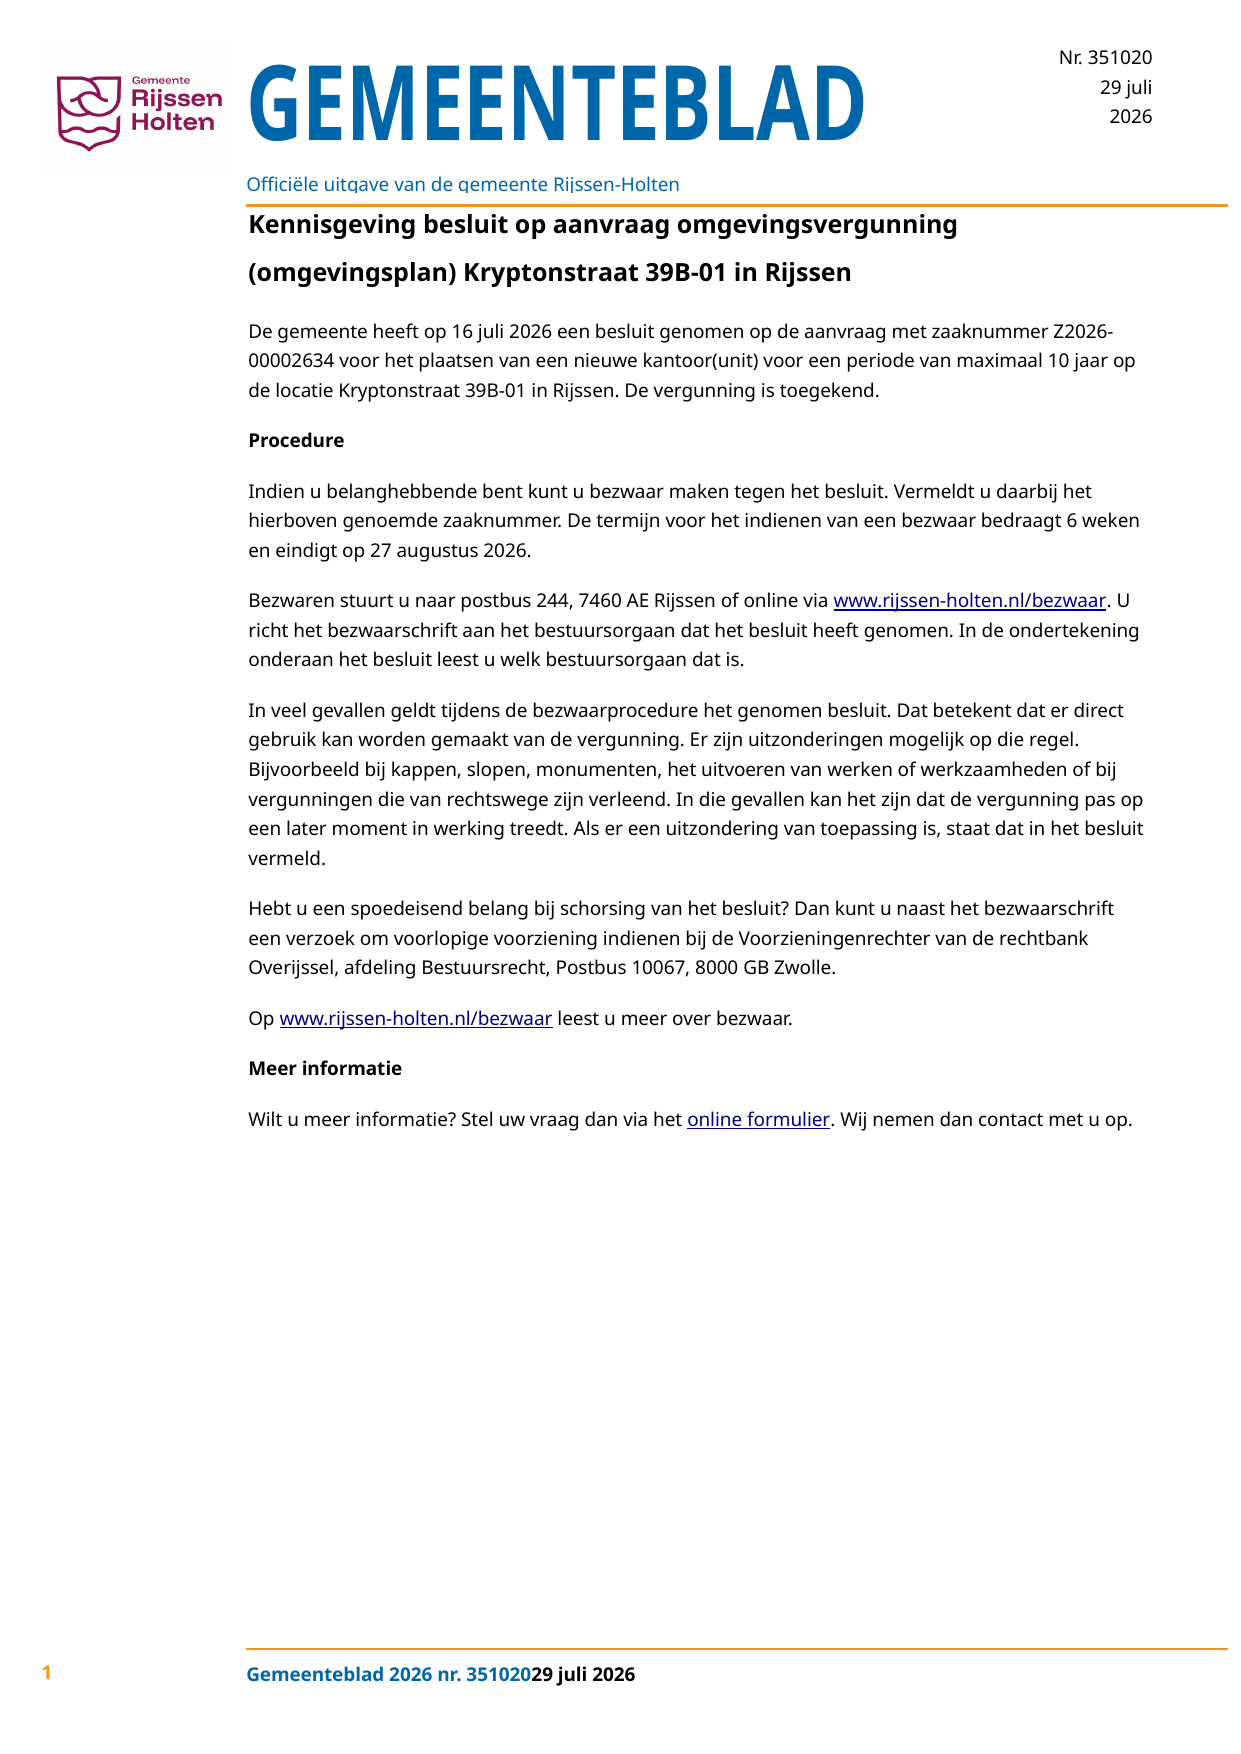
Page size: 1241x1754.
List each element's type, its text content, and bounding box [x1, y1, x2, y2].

text In veel gevallen geldt tijdens de bezwaarprocedure het genomen besluit. Dat betekent dat er direct gebruik kan worden gemaakt van de vergunning. Er zijn uitzonderingen mogelijk op die regel. Bijvoorbeeld bij kappen, slopen, monumenten, het uitvoeren van werken of werkzaamheden of bij vergunningen die van rechtswege zijn verleend. In die gevallen kan het zijn dat de vergunning pas op een later moment in werking treedt. Als er een uitzondering van toepassing is, staat dat in het besluit vermeld. [248, 697, 1152, 871]
text De gemeente heeft op 16 juli 2026 een besluit genomen op de aanvraag met zaaknummer Z2026-00002634 voor het plaatsen van een nieuwe kantoor(unit) voor een periode van maximaal 10 jaar op de locatie Kryptonstraat 39B-01 in Rijssen. De vergunning is toegekend. [248, 318, 1152, 403]
text Hebt u een spoedeisend belang bij schorsing van het besluit? Dan kunt u naast het bezwaarschrift een verzoek om voorlopige voorziening indienen bij de Voorzieningenrechter van de rechtbank Overijssel, afdeling Bestuursrecht, Postbus 10067, 8000 GB Zwolle. [248, 895, 1152, 980]
text Wilt u meer informatie? Stel uw vraag dan via het online formulier. Wij nemen dan contact met u op. [248, 1106, 1152, 1132]
text Indien u belanghebbende bent kunt u bezwaar maken tegen het besluit. Vermeldt u daarbij het hierboven genoemde zaaknummer. De termijn voor het indienen van een bezwaar bedraagt 6 weken en eindigt op 27 augustus 2026. [248, 478, 1152, 563]
text Meer informatie [248, 1055, 1152, 1081]
text Kennisgeving besluit op aanvraag omgevingsvergunning (omgevingsplan) Kryptonstraat 39B-01 in Rijssen [248, 207, 1152, 288]
text Bezwaren stuurt u naar postbus 244, 7460 AE Rijssen of online via www.rijssen-holten.nl/bezwaar. U richt het bezwaarschrift aan het bestuursorgaan dat het besluit heeft genomen. In de ondertekening onderaan het besluit leest u welk bestuursorgaan dat is. [248, 587, 1152, 672]
picture [41, 47, 231, 172]
text Op www.rijssen-holten.nl/bezwaar leest u meer over bezwaar. [248, 1005, 1152, 1031]
text Procedure [248, 427, 1152, 453]
